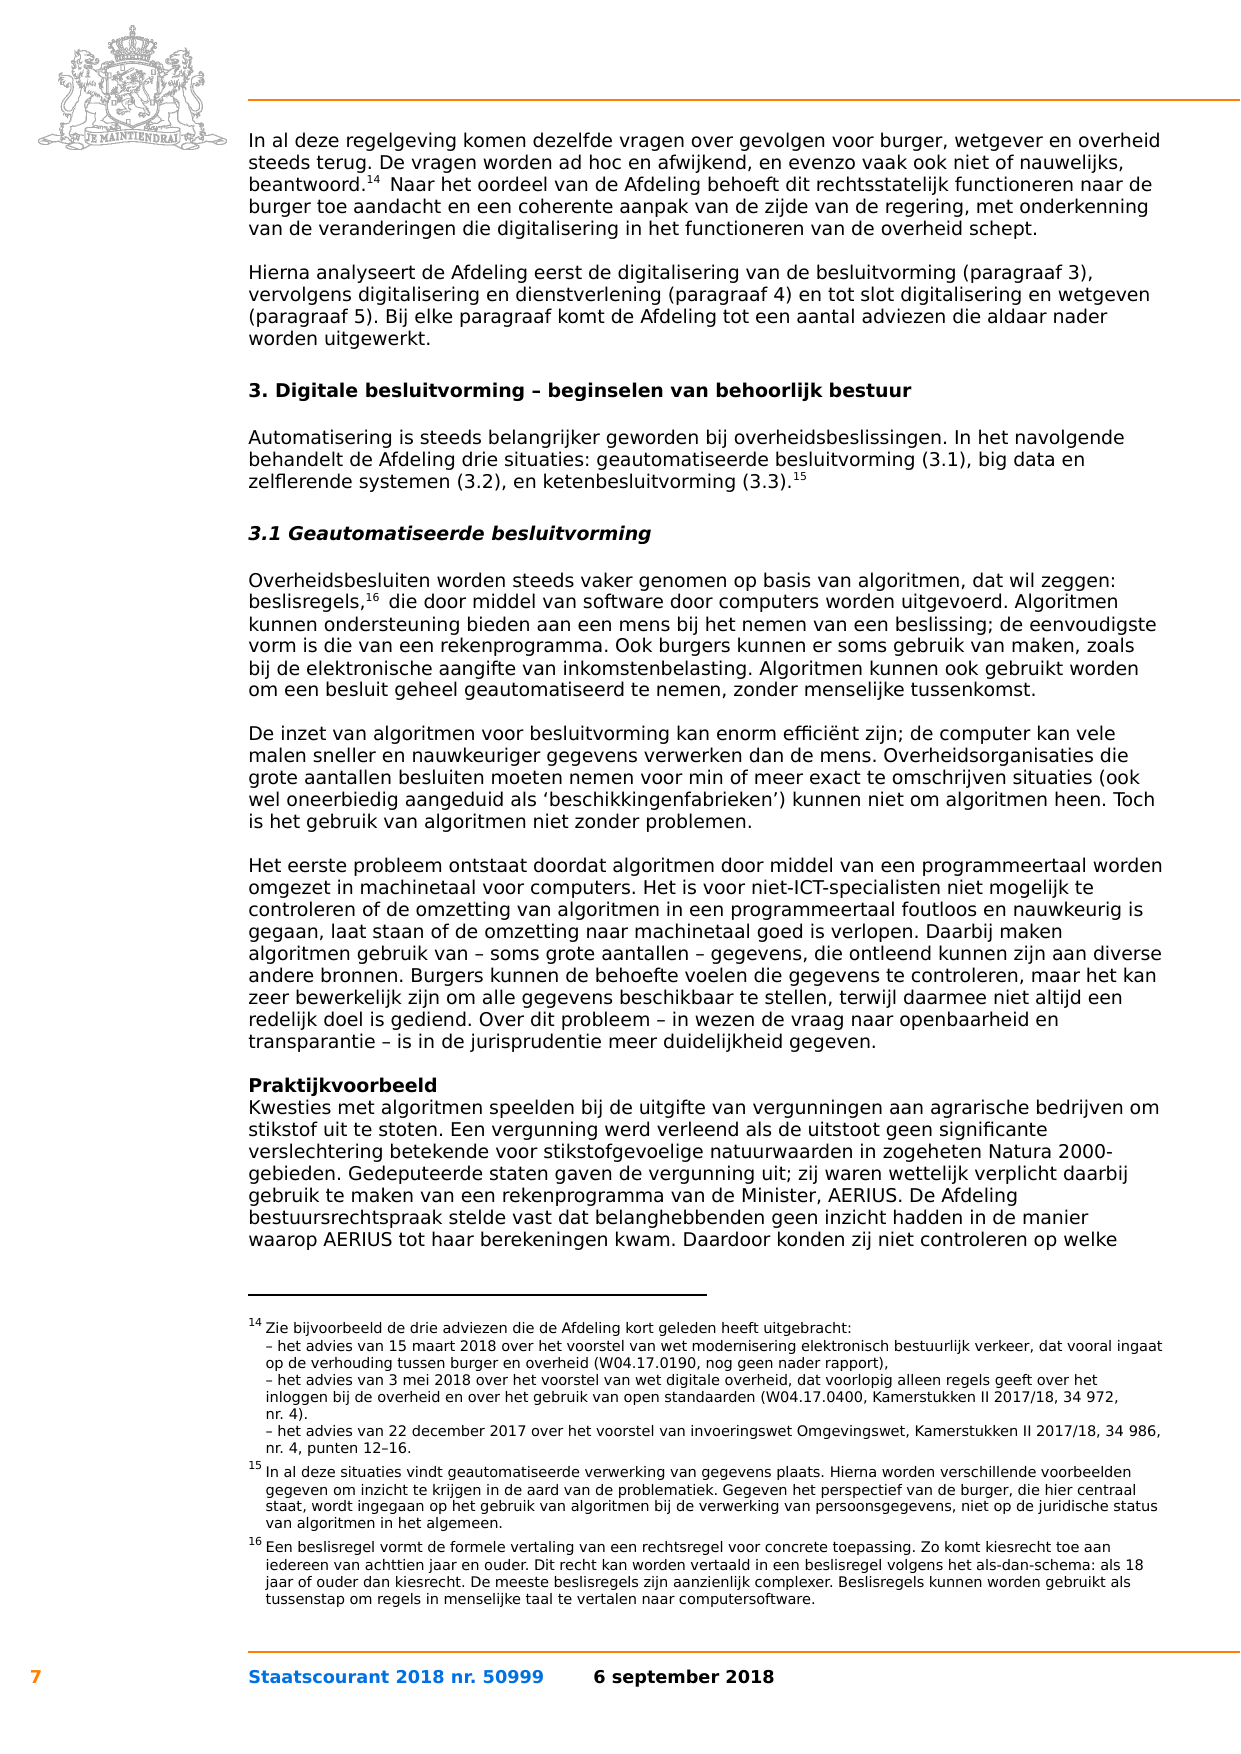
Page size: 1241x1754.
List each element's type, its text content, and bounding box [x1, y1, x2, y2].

text – het advies van 22 december 2017 over het voorstel van invoeringswet Omgevingswet, Kamerstukken II 2017/18, 34 986, nr. 4, punten 12–16. [265, 1423, 1163, 1457]
text In al deze regelgeving komen dezelfde vragen over gevolgen voor burger, wetgever en overheid steeds terug. De vragen worden ad hoc en afwijkend, en evenzo vaak ook niet of nauwelijks, beantwoord. Naar het oordeel van de Afdeling behoeft dit rechtsstatelijk functioneren naar de burger toe aandacht en een coherente aanpak van de zijde van de regering, met onderkenning van de veranderingen die digitalisering in het functioneren van de overheid schept. [248, 130, 1163, 240]
picture [38, 25, 227, 150]
text – het advies van 3 mei 2018 over het voorstel van wet digitale overheid, dat voorlopig alleen regels geeft over het inloggen bij de overheid en over het gebruik van open standaarden (W04.17.0400, Kamerstukken II 2017/18, 34 972, nr. 4). [265, 1372, 1163, 1423]
text Zie bijvoorbeeld de drie adviezen die de Afdeling kort geleden heeft uitgebracht: [248, 1316, 1163, 1338]
text De inzet van algoritmen voor besluitvorming kan enorm efficiënt zijn; de computer kan vele malen sneller en nauwkeuriger gegevens verwerken dan de mens. Overheidsorganisaties die grote aantallen besluiten moeten nemen voor min of meer exact te omschrijven situaties (ook wel oneerbiedig aangeduid als ‘beschikkingenfabrieken’) kunnen niet om algoritmen heen. Toch is het gebruik van algoritmen niet zonder problemen. [248, 723, 1163, 833]
text Een beslisregel vormt de formele vertaling van een rechtsregel voor concrete toepassing. Zo komt kiesrecht toe aan iedereen van achttien jaar en ouder. Dit recht kan worden vertaald in een beslisregel volgens het als-dan-schema: als 18 jaar of ouder dan kiesrecht. De meeste beslisregels zijn aanzienlijk complexer. Beslisregels kunnen worden gebruikt als tussenstap om regels in menselijke taal te vertalen naar computersoftware. [248, 1535, 1163, 1608]
text Kwesties met algoritmen speelden bij de uitgifte van vergunningen aan agrarische bedrijven om stikstof uit te stoten. Een vergunning werd verleend als de uitstoot geen significante verslechtering betekende voor stikstofgevoelige natuurwaarden in zogeheten Natura 2000-gebieden. Gedeputeerde staten gaven de vergunning uit; zij waren wettelijk verplicht daarbij gebruik te maken van een rekenprogramma van de Minister, AERIUS. De Afdeling bestuursrechtspraak stelde vast dat belanghebbenden geen inzicht hadden in de manier waarop AERIUS tot haar berekeningen kwam. Daardoor konden zij niet controleren op welke [248, 1097, 1163, 1251]
text Overheidsbesluiten worden steeds vaker genomen op basis van algoritmen, dat wil zeggen: beslisregels, die door middel van software door computers worden uitgevoerd. Algoritmen kunnen ondersteuning bieden aan een mens bij het nemen van een beslissing; de eenvoudigste vorm is die van een rekenprogramma. Ook burgers kunnen er soms gebruik van maken, zoals bij de elektronische aangifte van inkomstenbelasting. Algoritmen kunnen ook gebruikt worden om een besluit geheel geautomatiseerd te nemen, zonder menselijke tussenkomst. [248, 569, 1163, 701]
text Hierna analyseert de Afdeling eerst de digitalisering van de besluitvorming (paragraaf 3), vervolgens digitalisering en dienstverlening (paragraaf 4) en tot slot digitalisering en wetgeven (paragraaf 5). Bij elke paragraaf komt de Afdeling tot een aantal adviezen die aldaar nader worden uitgewerkt. [248, 262, 1163, 349]
subtitle 3. Digitale besluitvorming – beginselen van behoorlijk bestuur [248, 379, 1163, 402]
text Praktijkvoorbeeld [248, 1075, 1163, 1097]
text Het eerste probleem ontstaat doordat algoritmen door middel van een programmeertaal worden omgezet in machinetaal voor computers. Het is voor niet-ICT-specialisten niet mogelijk te controleren of de omzetting van algoritmen in een programmeertaal foutloos en nauwkeurig is gegaan, laat staan of de omzetting naar machinetaal goed is verlopen. Daarbij maken algoritmen gebruik van – soms grote aantallen – gegevens, die ontleend kunnen zijn aan diverse andere bronnen. Burgers kunnen de behoefte voelen die gegevens te controleren, maar het kan zeer bewerkelijk zijn om alle gegevens beschikbaar te stellen, terwijl daarmee niet altijd een redelijk doel is gediend. Over dit probleem – in wezen de vraag naar openbaarheid en transparantie – is in de jurisprudentie meer duidelijkheid gegeven. [248, 855, 1163, 1053]
subtitle 3.1 Geautomatiseerde besluitvorming [248, 522, 1163, 544]
text – het advies van 15 maart 2018 over het voorstel van wet modernisering elektronisch bestuurlijk verkeer, dat vooral ingaat op de verhouding tussen burger en overheid (W04.17.0190, nog geen nader rapport), [265, 1338, 1163, 1372]
text Automatisering is steeds belangrijker geworden bij overheidsbeslissingen. In het navolgende behandelt de Afdeling drie situaties: geautomatiseerde besluitvorming (3.1), big data en zelflerende systemen (3.2), en ketenbesluitvorming (3.3). [248, 427, 1163, 492]
text In al deze situaties vindt geautomatiseerde verwerking van gegevens plaats. Hierna worden verschillende voorbeelden gegeven om inzicht te krijgen in de aard van de problematiek. Gegeven het perspectief van de burger, die hier centraal staat, wordt ingegaan op het gebruik van algoritmen bij de verwerking van persoonsgegevens, niet op de juridische status van algoritmen in het algemeen. [248, 1459, 1163, 1532]
